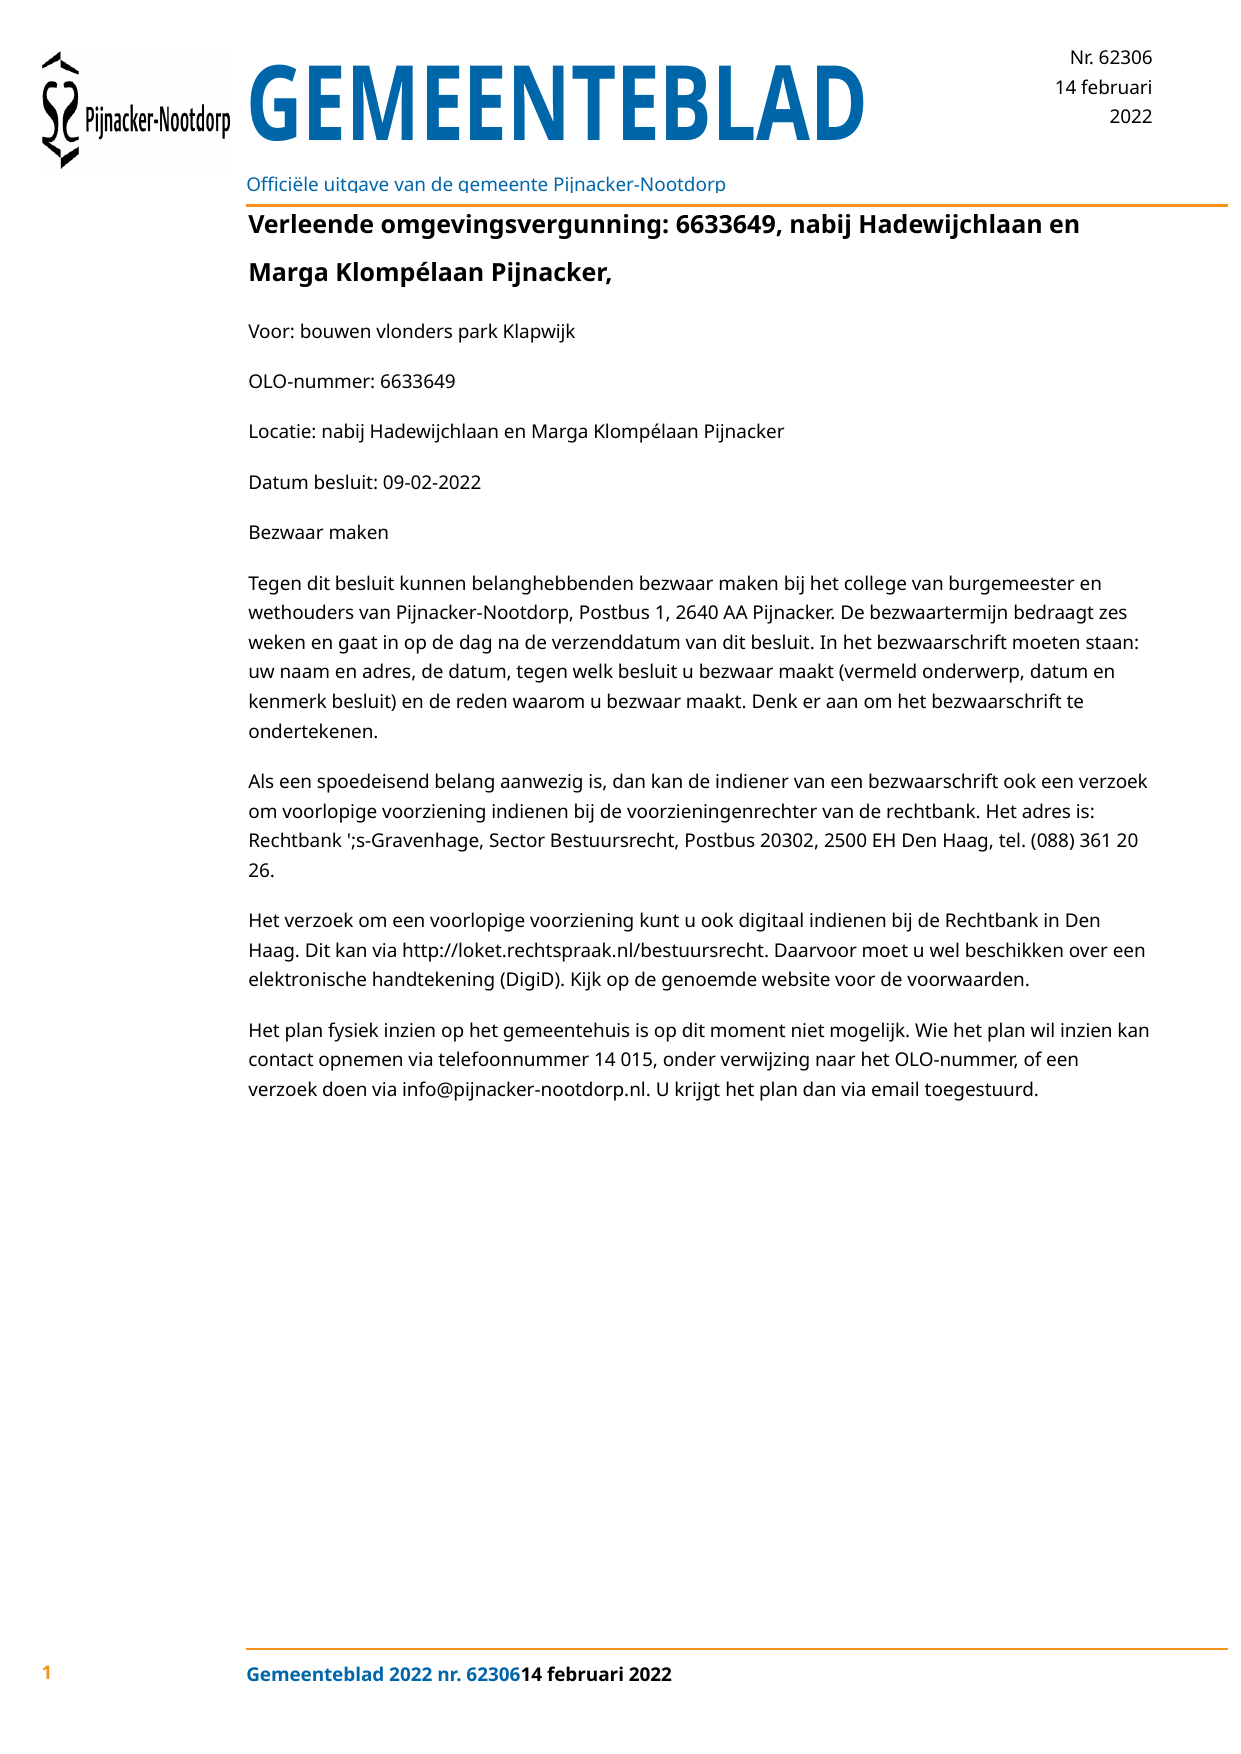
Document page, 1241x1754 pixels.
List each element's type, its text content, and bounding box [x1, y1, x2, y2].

text Als een spoedeisend belang aanwezig is, dan kan de indiener van een bezwaarschrift ook een verzoek om voorlopige voorziening indienen bij de voorzieningenrechter van de rechtbank. Het adres is: Rechtbank ';s-Gravenhage, Sector Bestuursrecht, Postbus 20302, 2500 EH Den Haag, tel. (088) 361 20 26. [248, 768, 1152, 883]
text Het plan fysiek inzien op het gemeentehuis is op dit moment niet mogelijk. Wie het plan wil inzien kan contact opnemen via telefoonnummer 14 015, onder verwijzing naar het OLO-nummer, of een verzoek doen via info@pijnacker-nootdorp.nl. U krijgt het plan dan via email toegestuurd. [248, 1017, 1152, 1102]
picture [41, 47, 231, 172]
text OLO-nummer: 6633649 [248, 368, 1152, 394]
text Datum besluit: 09-02-2022 [248, 469, 1152, 495]
text Voor: bouwen vlonders park Klapwijk [248, 318, 1152, 344]
text Het verzoek om een voorlopige voorziening kunt u ook digitaal indienen bij de Rechtbank in Den Haag. Dit kan via http://loket.rechtspraak.nl/bestuursrecht. Daarvoor moet u wel beschikken over een elektronische handtekening (DigiD). Kijk op de genoemde website voor de voorwaarden. [248, 907, 1152, 992]
text Tegen dit besluit kunnen belanghebbenden bezwaar maken bij het college van burgemeester en wethouders van Pijnacker-Nootdorp, Postbus 1, 2640 AA Pijnacker. De bezwaartermijn bedraagt zes weken en gaat in op de dag na de verzenddatum van dit besluit. In het bezwaarschrift moeten staan: uw naam en adres, de datum, tegen welk besluit u bezwaar maakt (vermeld onderwerp, datum en kenmerk besluit) en de reden waarom u bezwaar maakt. Denk er aan om het bezwaarschrift te ondertekenen. [248, 570, 1152, 744]
text Bezwaar maken [248, 519, 1152, 545]
text Locatie: nabij Hadewijchlaan en Marga Klompélaan Pijnacker [248, 419, 1152, 444]
text Verleende omgevingsvergunning: 6633649, nabij Hadewijchlaan en Marga Klompélaan Pijnacker, [248, 207, 1152, 288]
